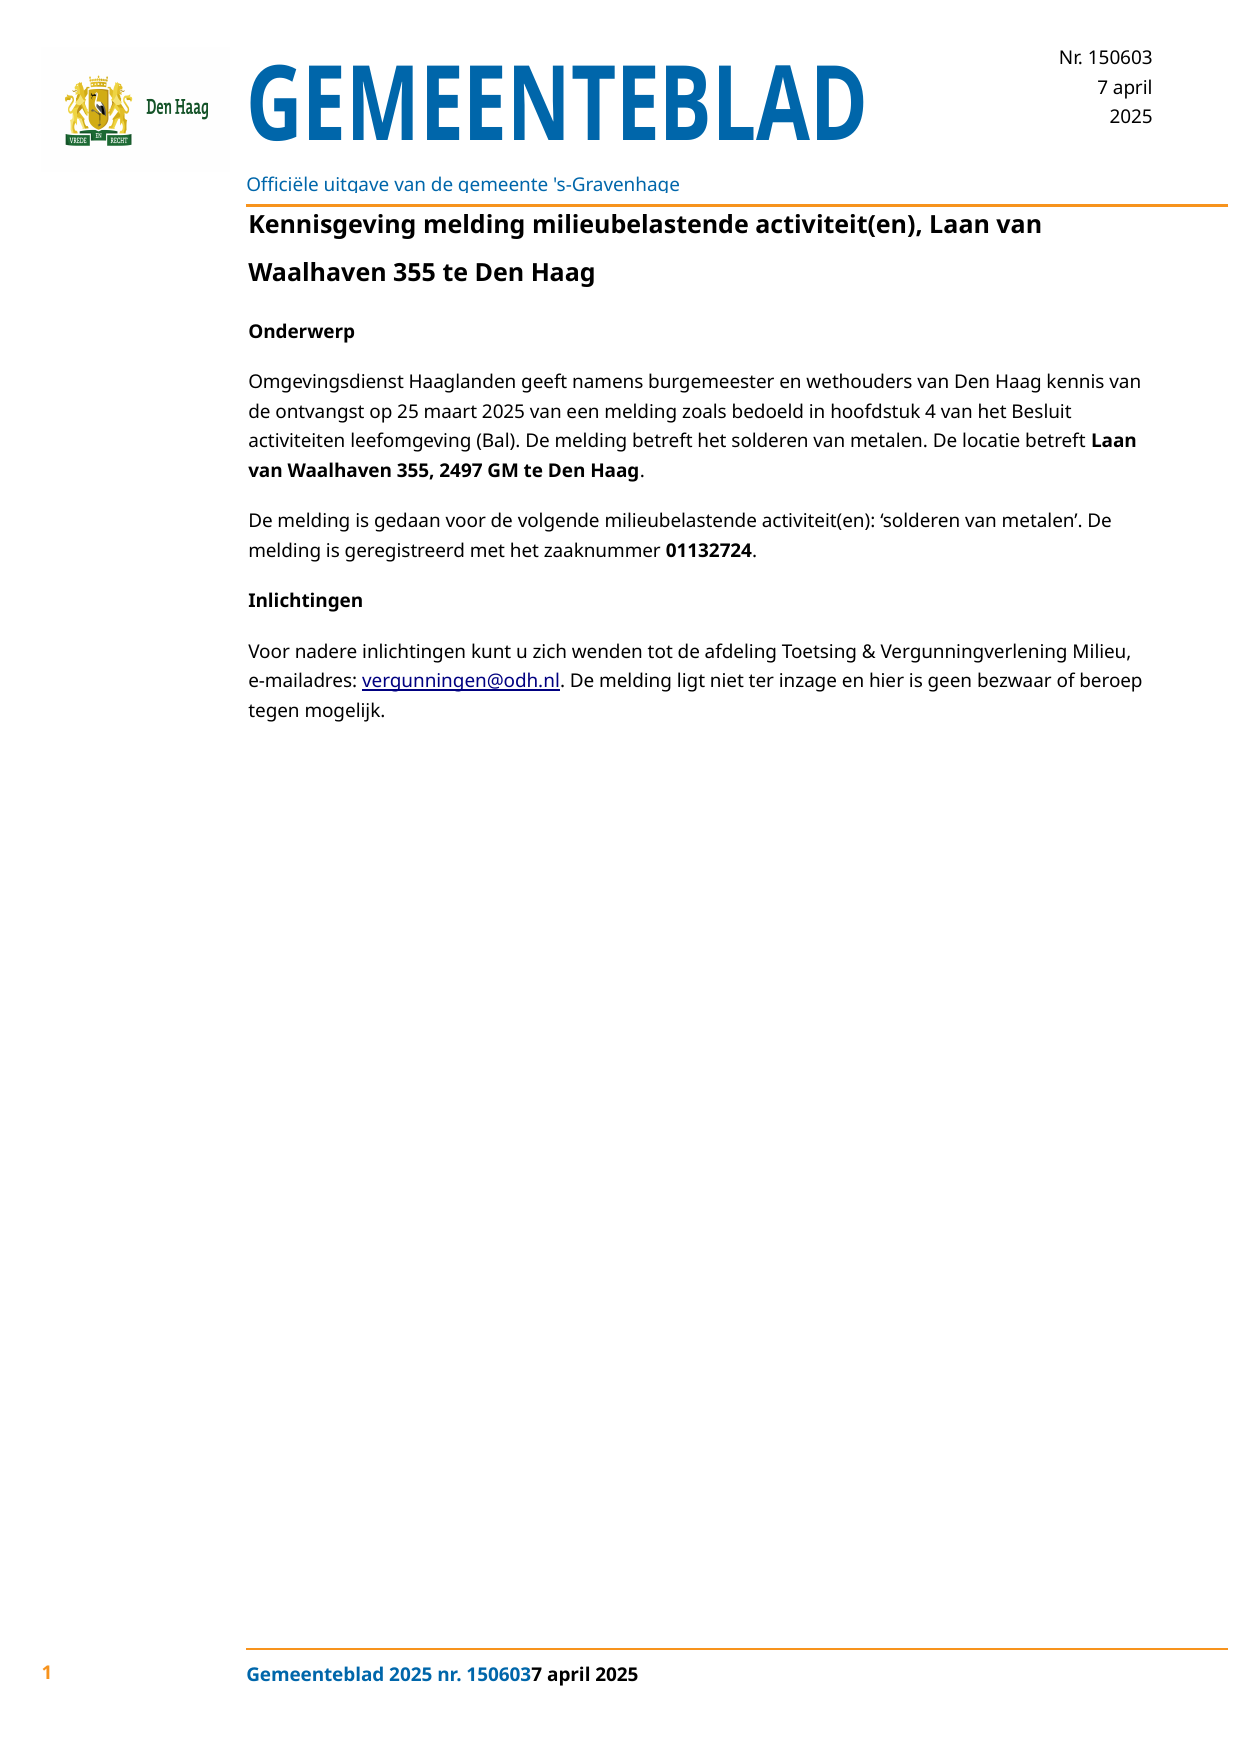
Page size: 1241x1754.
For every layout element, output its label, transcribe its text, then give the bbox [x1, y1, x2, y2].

text Inlichtingen [248, 587, 1152, 613]
text De melding is gedaan voor de volgende milieubelastende activiteit(en): ‘solderen van metalen’. De melding is geregistreerd met het zaaknummer 01132724. [248, 507, 1152, 563]
picture [41, 47, 231, 172]
text Onderwerp [248, 318, 1152, 344]
text Voor nadere inlichtingen kunt u zich wenden tot de afdeling Toetsing & Vergunningverlening Milieu, e-mailadres: vergunningen@odh.nl. De melding ligt niet ter inzage en hier is geen bezwaar of beroep tegen mogelijk. [248, 638, 1152, 723]
text Omgevingsdienst Haaglanden geeft namens burgemeester en wethouders van Den Haag kennis van de ontvangst op 25 maart 2025 van een melding zoals bedoeld in hoofdstuk 4 van het Besluit activiteiten leefomgeving (Bal). De melding betreft het solderen van metalen. De locatie betreft Laan van Waalhaven 355, 2497 GM te Den Haag. [248, 368, 1152, 483]
text Kennisgeving melding milieubelastende activiteit(en), Laan van Waalhaven 355 te Den Haag [248, 207, 1152, 288]
